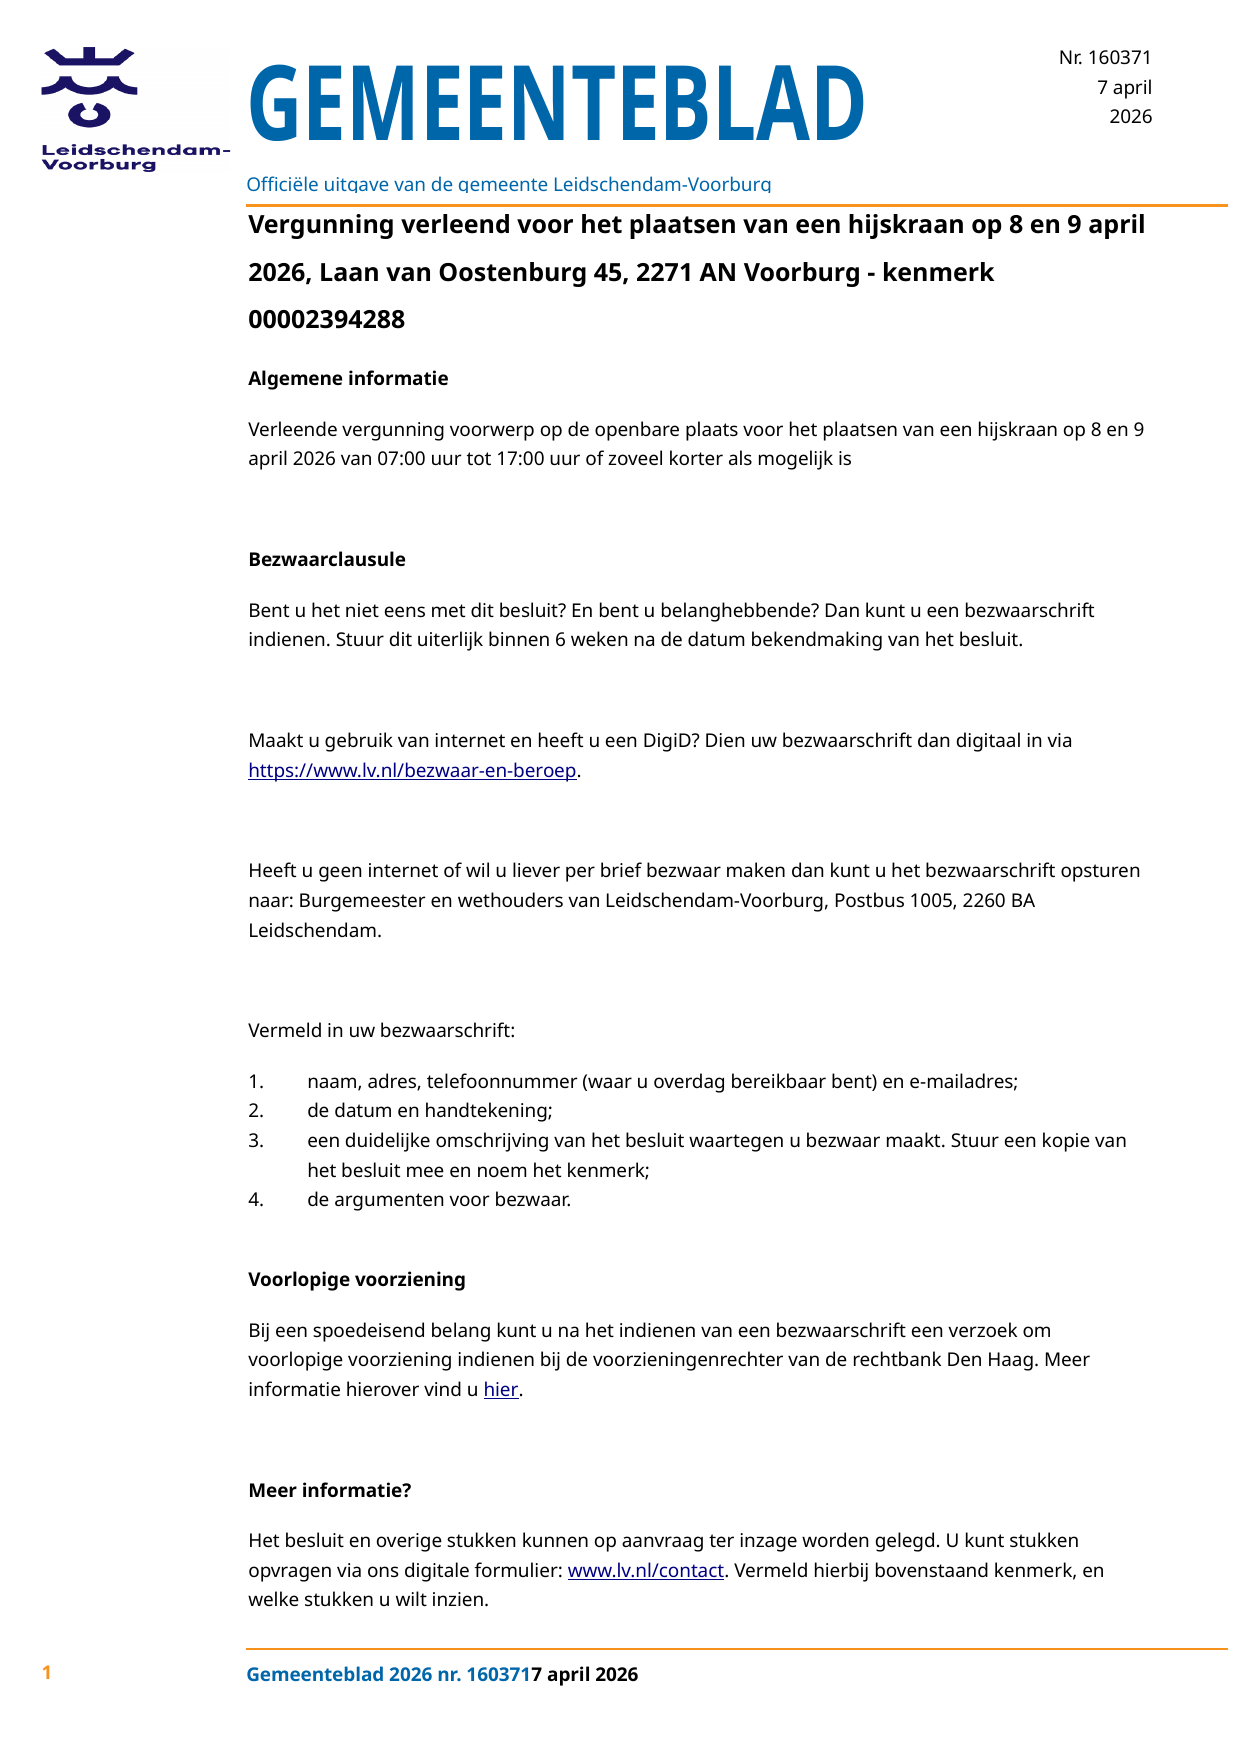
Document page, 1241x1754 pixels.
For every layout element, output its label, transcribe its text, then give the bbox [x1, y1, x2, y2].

list een duidelijke omschrijving van het besluit waartegen u bezwaar maakt. Stuur een kopie van het besluit mee en noem het kenmerk; [248, 1127, 1152, 1182]
text Bent u het niet eens met dit besluit? En bent u belanghebbende? Dan kunt u een bezwaarschrift indienen. Stuur dit uiterlijk binnen 6 weken na de datum bekendmaking van het besluit. [248, 597, 1152, 652]
text Algemene informatie [248, 366, 1152, 391]
text Verleende vergunning voorwerp op de openbare plaats voor het plaatsen van een hijskraan op 8 en 9 april 2026 van 07:00 uur tot 17:00 uur of zoveel korter als mogelijk is [248, 416, 1152, 471]
text Meer informatie? [248, 1477, 1152, 1502]
list de datum en handtekening; [248, 1098, 1152, 1123]
picture [41, 47, 231, 172]
text Het besluit en overige stukken kunnen op aanvraag ter inzage worden gelegd. U kunt stukken opvragen via ons digitale formulier: www.lv.nl/contact. Vermeld hierbij bovenstaand kenmerk, en welke stukken u wilt inzien. [248, 1527, 1152, 1612]
list de argumenten voor bezwaar. [248, 1186, 1152, 1212]
text Maakt u gebruik van internet en heeft u een DigiD? Dien uw bezwaarschrift dan digitaal in via https://www.lv.nl/bezwaar-en-beroep. [248, 727, 1152, 782]
list naam, adres, telefoonnummer (waar u overdag bereikbaar bent) en e-mailadres; [248, 1068, 1152, 1094]
text Bij een spoedeisend belang kunt u na het indienen van een bezwaarschrift een verzoek om voorlopige voorziening indienen bij de voorzieningenrechter van de rechtbank Den Haag. Meer informatie hierover vind u hier. [248, 1317, 1152, 1402]
text Vermeld in uw bezwaarschrift: [248, 1018, 1152, 1043]
text Heeft u geen internet of wil u liever per brief bezwaar maken dan kunt u het bezwaarschrift opsturen naar: Burgemeester en wethouders van Leidschendam-Voorburg, Postbus 1005, 2260 BA Leidschendam. [248, 858, 1152, 942]
text Voorlopige voorziening [248, 1266, 1152, 1292]
text Bezwaarclausule [248, 546, 1152, 572]
text Vergunning verleend voor het plaatsen van een hijskraan op 8 en 9 april 2026, Laan van Oostenburg 45, 2271 AN Voorburg - kenmerk 00002394288 [248, 207, 1152, 336]
